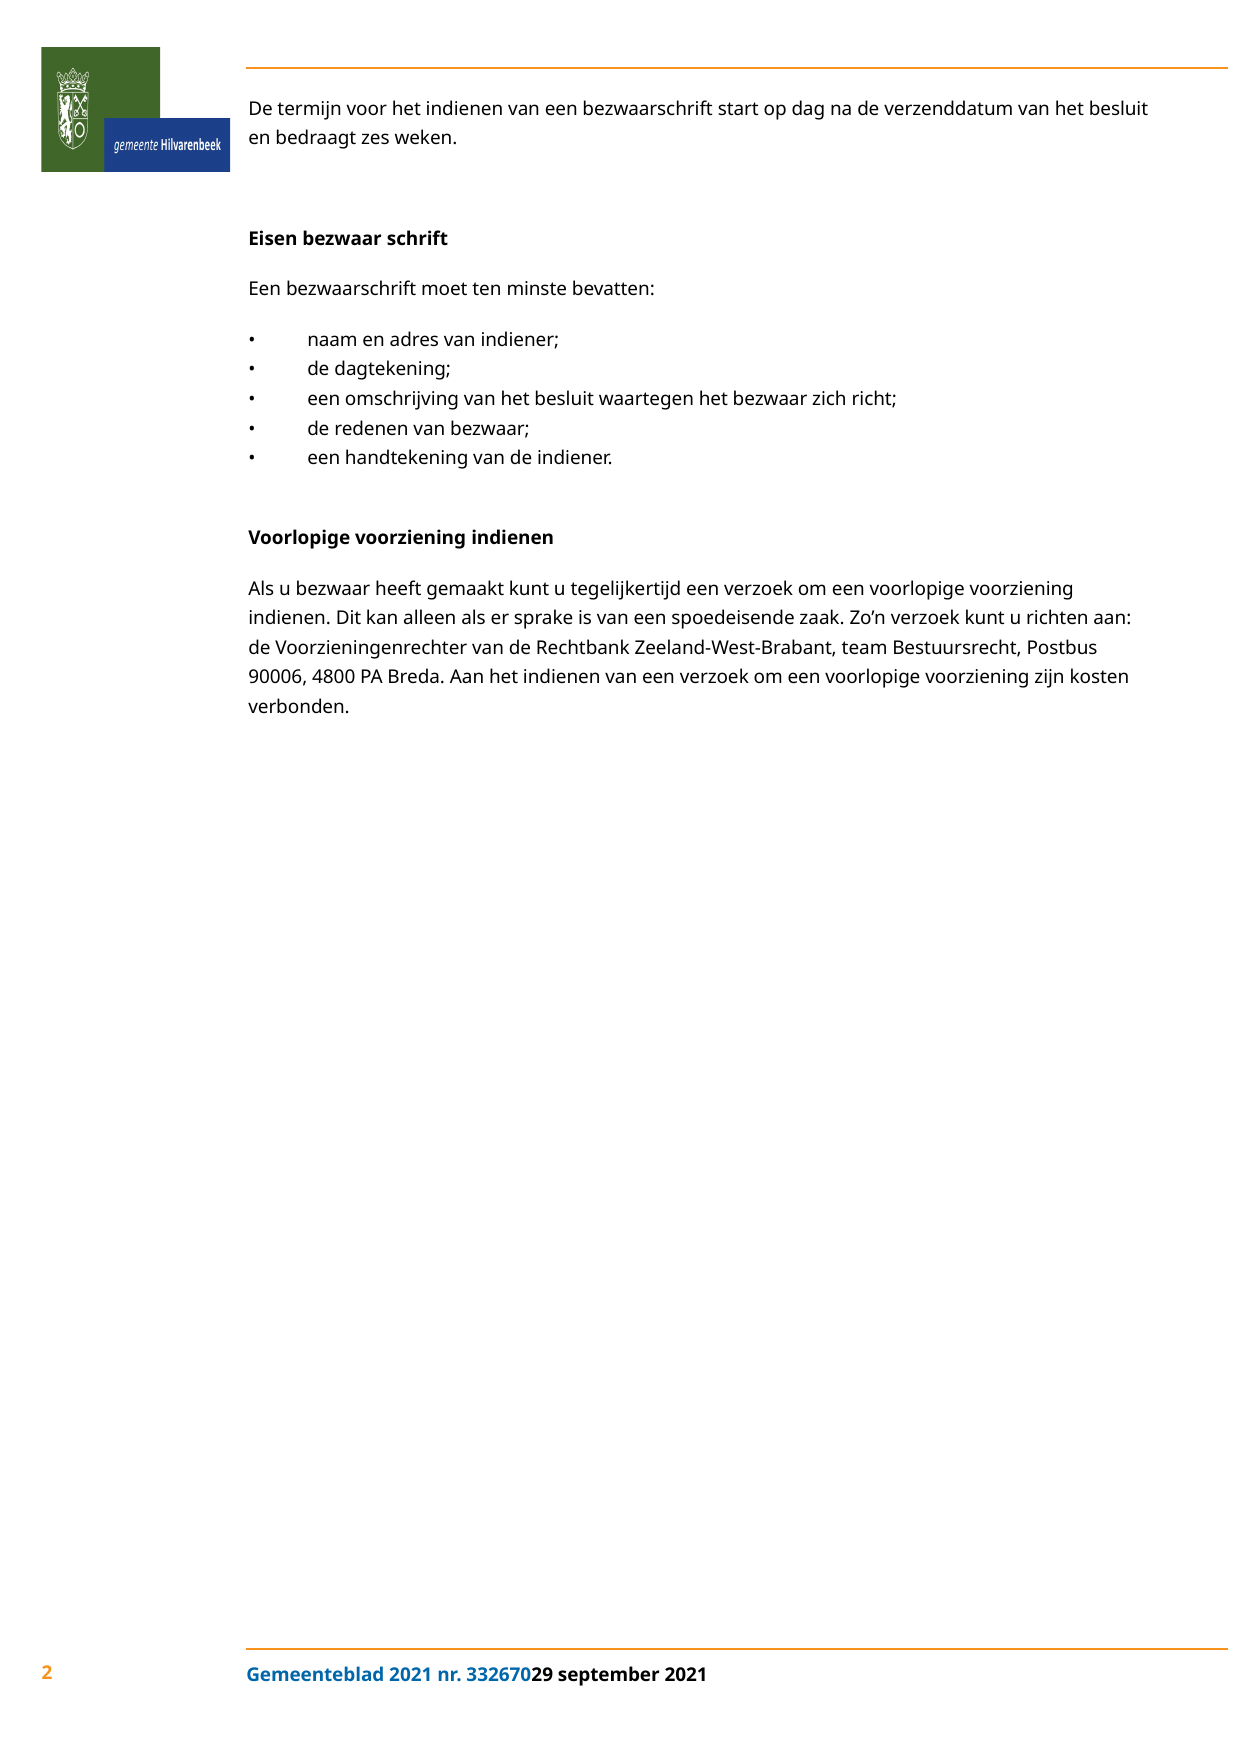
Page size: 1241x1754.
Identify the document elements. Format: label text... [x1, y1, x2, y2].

text De termijn voor het indienen van een bezwaarschrift start op dag na de verzenddatum van het besluit en bedraagt zes weken. [248, 95, 1152, 150]
list een handtekening van de indiener. [248, 444, 1152, 470]
list de redenen van bezwaar; [248, 415, 1152, 441]
picture [41, 47, 231, 172]
list de dagtekening; [248, 356, 1152, 381]
list naam en adres van indiener; [248, 326, 1152, 352]
text Voorlopige voorziening indienen [248, 524, 1152, 550]
text Als u bezwaar heeft gemaakt kunt u tegelijkertijd een verzoek om een voorlopige voorziening indienen. Dit kan alleen als er sprake is van een spoedeisende zaak. Zo’n verzoek kunt u richten aan: de Voorzieningenrechter van de Rechtbank Zeeland-West-Brabant, team Bestuursrecht, Postbus 90006, 4800 PA Breda. Aan het indienen van een verzoek om een voorlopige voorziening zijn kosten verbonden. [248, 575, 1152, 719]
text Een bezwaarschrift moet ten minste bevatten: [248, 276, 1152, 301]
text Eisen bezwaar schrift [248, 225, 1152, 251]
list een omschrijving van het besluit waartegen het bezwaar zich richt; [248, 385, 1152, 411]
